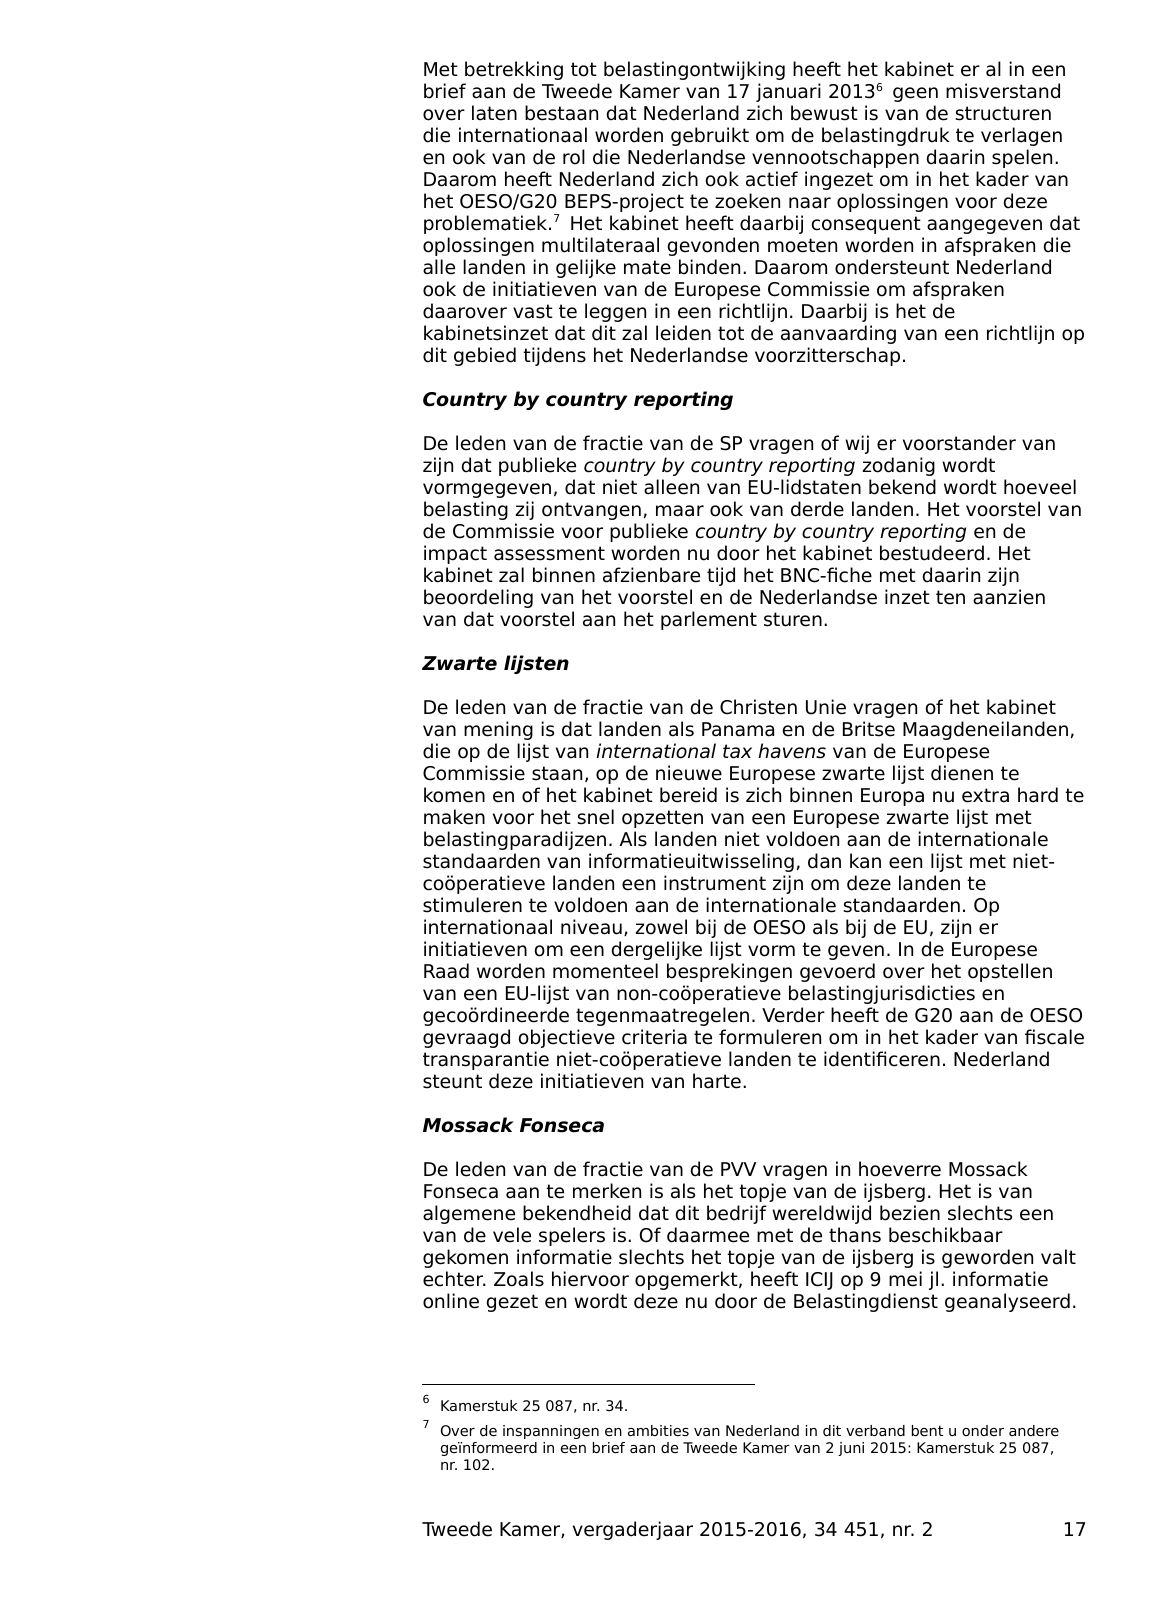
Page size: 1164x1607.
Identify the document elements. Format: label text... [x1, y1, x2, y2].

text Kamerstuk 25 087, nr. 34. [422, 1393, 1087, 1416]
text Over de inspanningen en ambities van Nederland in dit verband bent u onder andere geïnformeerd in een brief aan de Tweede Kamer van 2 juni 2015: Kamerstuk 25 087, nr. 102. [422, 1418, 1087, 1474]
subtitle Mossack Fonseca [422, 1115, 1087, 1137]
text De leden van de fractie van de PVV vragen in hoeverre Mossack Fonseca aan te merken is als het topje van de ijsberg. Het is van algemene bekendheid dat dit bedrijf wereldwijd bezien slechts een van de vele spelers is. Of daarmee met de thans beschikbaar gekomen informatie slechts het topje van de ijsberg is geworden valt echter. Zoals hiervoor opgemerkt, heeft ICIJ op 9 mei jl. informatie online gezet en wordt deze nu door de Belastingdienst geanalyseerd. [422, 1159, 1087, 1313]
subtitle Zwarte lijsten [422, 653, 1087, 675]
text De leden van de fractie van de Christen Unie vragen of het kabinet van mening is dat landen als Panama en de Britse Maagdeneilanden, die op de lijst van international tax havens van de Europese Commissie staan, op de nieuwe Europese zwarte lijst dienen te komen en of het kabinet bereid is zich binnen Europa nu extra hard te maken voor het snel opzetten van een Europese zwarte lijst met belastingparadijzen. Als landen niet voldoen aan de internationale standaarden van informatieuitwisseling, dan kan een lijst met niet-coöperatieve landen een instrument zijn om deze landen te stimuleren te voldoen aan de internationale standaarden. Op internationaal niveau, zowel bij de OESO als bij de EU, zijn er initiatieven om een dergelijke lijst vorm te geven. In de Europese Raad worden momenteel besprekingen gevoerd over het opstellen van een EU-lijst van non-coöperatieve belastingjurisdicties en gecoördineerde tegenmaatregelen. Verder heeft de G20 aan de OESO gevraagd objectieve criteria te formuleren om in het kader van fiscale transparantie niet-coöperatieve landen te identificeren. Nederland steunt deze initiatieven van harte. [422, 697, 1087, 1093]
text De leden van de fractie van de SP vragen of wij er voorstander van zijn dat publieke country by country reporting zodanig wordt vormgegeven, dat niet alleen van EU-lidstaten bekend wordt hoeveel belasting zij ontvangen, maar ook van derde landen. Het voorstel van de Commissie voor publieke country by country reporting en de impact assessment worden nu door het kabinet bestudeerd. Het kabinet zal binnen afzienbare tijd het BNC-fiche met daarin zijn beoordeling van het voorstel en de Nederlandse inzet ten aanzien van dat voorstel aan het parlement sturen. [422, 433, 1087, 631]
subtitle Country by country reporting [422, 389, 1087, 411]
text Met betrekking tot belastingontwijking heeft het kabinet er al in een brief aan de Tweede Kamer van 17 januari 2013 geen misverstand over laten bestaan dat Nederland zich bewust is van de structuren die internationaal worden gebruikt om de belastingdruk te verlagen en ook van de rol die Nederlandse vennootschappen daarin spelen. Daarom heeft Nederland zich ook actief ingezet om in het kader van het OESO/G20 BEPS-project te zoeken naar oplossingen voor deze problematiek. Het kabinet heeft daarbij consequent aangegeven dat oplossingen multilateraal gevonden moeten worden in afspraken die alle landen in gelijke mate binden. Daarom ondersteunt Nederland ook de initiatieven van de Europese Commissie om afspraken daarover vast te leggen in een richtlijn. Daarbij is het de kabinetsinzet dat dit zal leiden tot de aanvaarding van een richtlijn op dit gebied tijdens het Nederlandse voorzitterschap. [422, 59, 1087, 367]
